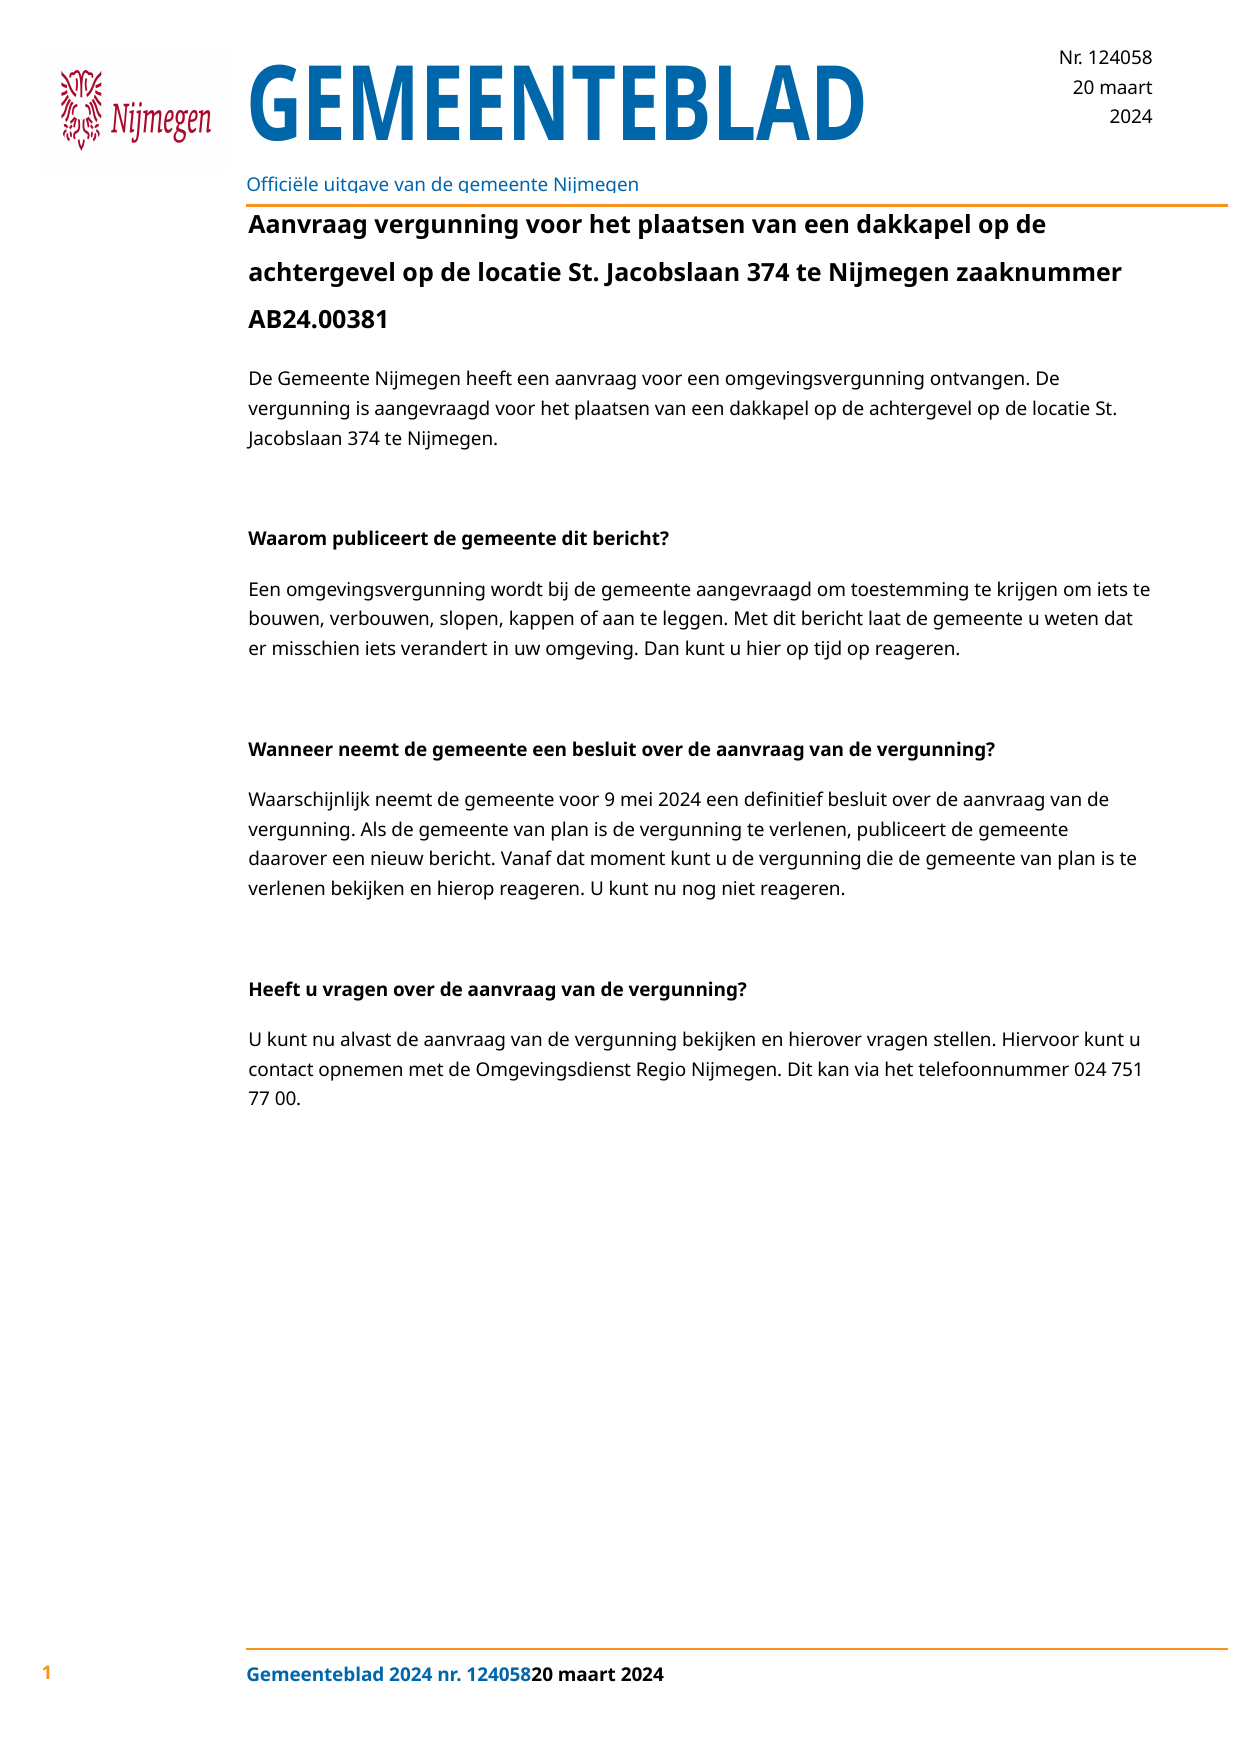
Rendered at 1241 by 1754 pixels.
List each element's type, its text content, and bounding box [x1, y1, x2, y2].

text Aanvraag vergunning voor het plaatsen van een dakkapel op de achtergevel op de locatie St. Jacobslaan 374 te Nijmegen zaaknummer AB24.00381 [248, 207, 1152, 336]
text U kunt nu alvast de aanvraag van de vergunning bekijken en hierover vragen stellen. Hiervoor kunt u contact opnemen met de Omgevingsdienst Regio Nijmegen. Dit kan via het telefoonnummer 024 751 77 00. [248, 1026, 1152, 1111]
text Waarom publiceert de gemeente dit bericht? [248, 526, 1152, 551]
text Een omgevingsvergunning wordt bij de gemeente aangevraagd om toestemming te krijgen om iets te bouwen, verbouwen, slopen, kappen of aan te leggen. Met dit bericht laat de gemeente u weten dat er misschien iets verandert in uw omgeving. Dan kunt u hier op tijd op reageren. [248, 576, 1152, 661]
text Heeft u vragen over de aanvraag van de vergunning? [248, 976, 1152, 1002]
picture [41, 47, 231, 172]
text Wanneer neemt de gemeente een besluit over de aanvraag van de vergunning? [248, 736, 1152, 762]
text De Gemeente Nijmegen heeft een aanvraag voor een omgevingsvergunning ontvangen. De vergunning is aangevraagd voor het plaatsen van een dakkapel op de achtergevel op de locatie St. Jacobslaan 374 te Nijmegen. [248, 366, 1152, 450]
text Waarschijnlijk neemt de gemeente voor 9 mei 2024 een definitief besluit over de aanvraag van de vergunning. Als de gemeente van plan is de vergunning te verlenen, publiceert de gemeente daarover een nieuw bericht. Vanaf dat moment kunt u de vergunning die de gemeente van plan is te verlenen bekijken en hierop reageren. U kunt nu nog niet reageren. [248, 786, 1152, 901]
